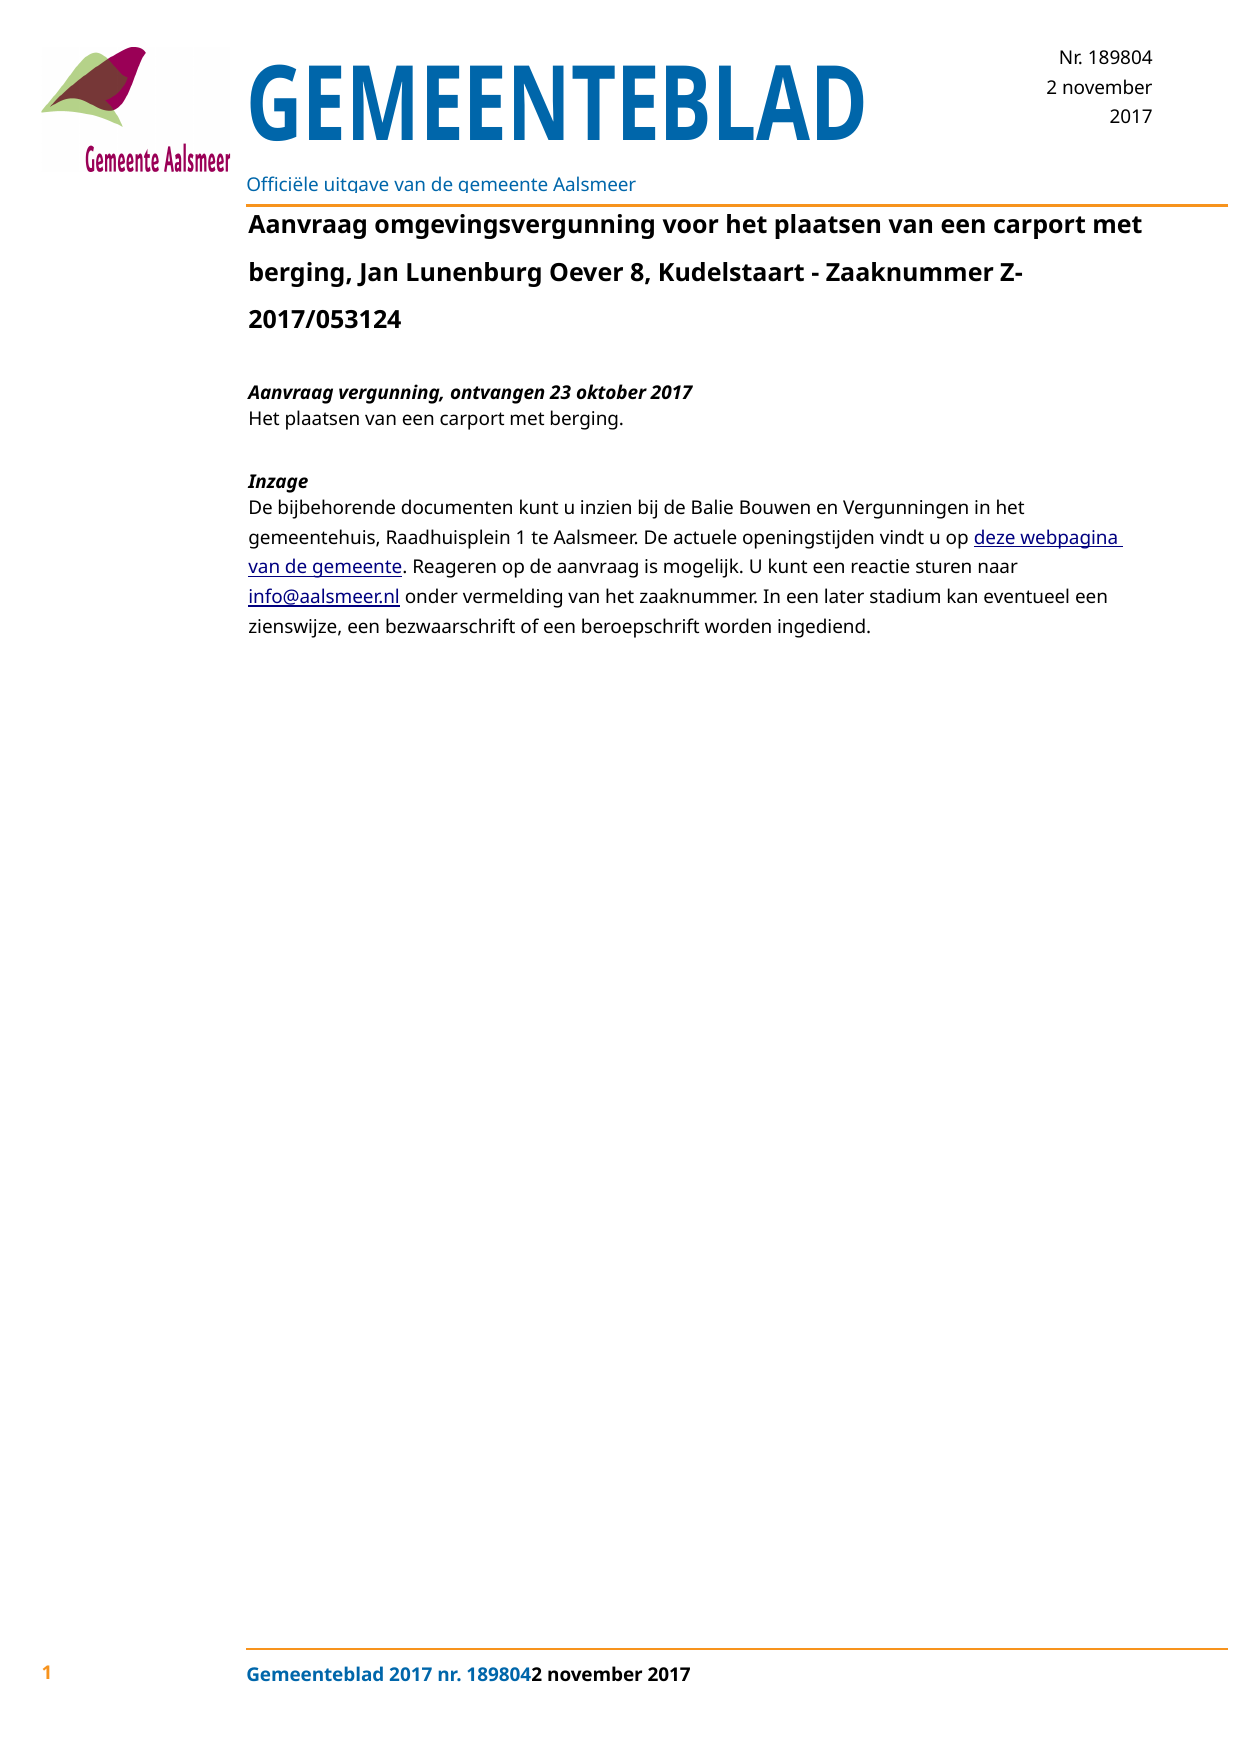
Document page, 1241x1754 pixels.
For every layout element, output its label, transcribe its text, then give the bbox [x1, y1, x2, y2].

picture [41, 47, 231, 172]
text De bijbehorende documenten kunt u inzien bij de Balie Bouwen en Vergunningen in het gemeentehuis, Raadhuisplein 1 te Aalsmeer. De actuele openingstijden vindt u op deze webpagina van de gemeente. Reageren op de aanvraag is mogelijk. U kunt een reactie sturen naar info@aalsmeer.nl onder vermelding van het zaaknummer. In een later stadium kan eventueel een zienswijze, een bezwaarschrift of een beroepschrift worden ingediend. [248, 494, 1152, 638]
text Aanvraag vergunning, ontvangen 23 oktober 2017 [248, 379, 1152, 405]
text Aanvraag omgevingsvergunning voor het plaatsen van een carport met berging, Jan Lunenburg Oever 8, Kudelstaart - Zaaknummer Z-2017/053124 [248, 207, 1152, 336]
text ​ [248, 663, 1152, 689]
text Inzage [248, 469, 1152, 494]
text Het plaatsen van een carport met berging. [248, 405, 1152, 431]
